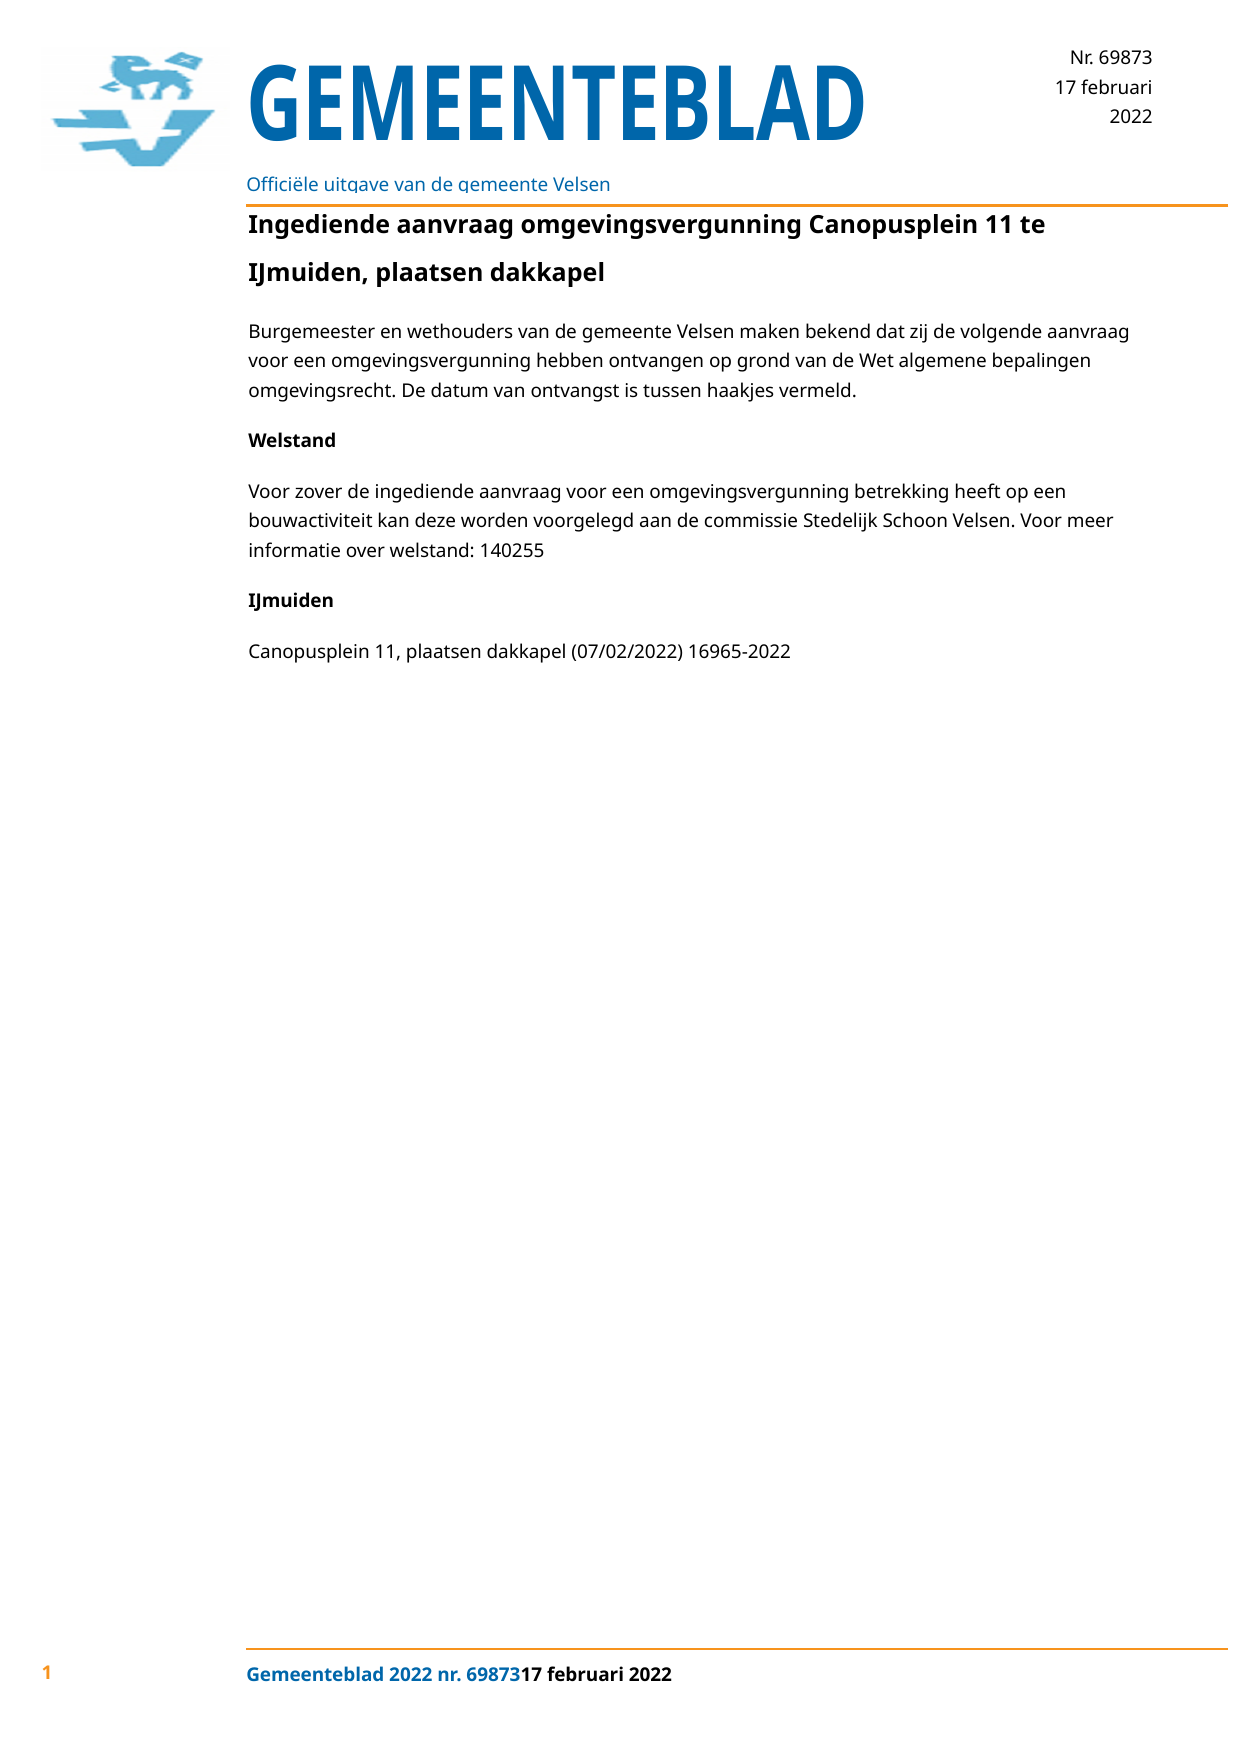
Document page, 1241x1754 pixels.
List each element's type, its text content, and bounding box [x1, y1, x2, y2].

text Welstand [248, 427, 1152, 453]
text IJmuiden [248, 587, 1152, 613]
picture [41, 47, 231, 172]
text Canopusplein 11, plaatsen dakkapel (07/02/2022) 16965-2022 [248, 638, 1152, 664]
text Ingediende aanvraag omgevingsvergunning Canopusplein 11 te IJmuiden, plaatsen dakkapel [248, 207, 1152, 288]
text Voor zover de ingediende aanvraag voor een omgevingsvergunning betrekking heeft op een bouwactiviteit kan deze worden voorgelegd aan de commissie Stedelijk Schoon Velsen. Voor meer informatie over welstand: 140255 [248, 478, 1152, 563]
text Burgemeester en wethouders van de gemeente Velsen maken bekend dat zij de volgende aanvraag voor een omgevingsvergunning hebben ontvangen op grond van de Wet algemene bepalingen omgevingsrecht. De datum van ontvangst is tussen haakjes vermeld. [248, 318, 1152, 403]
